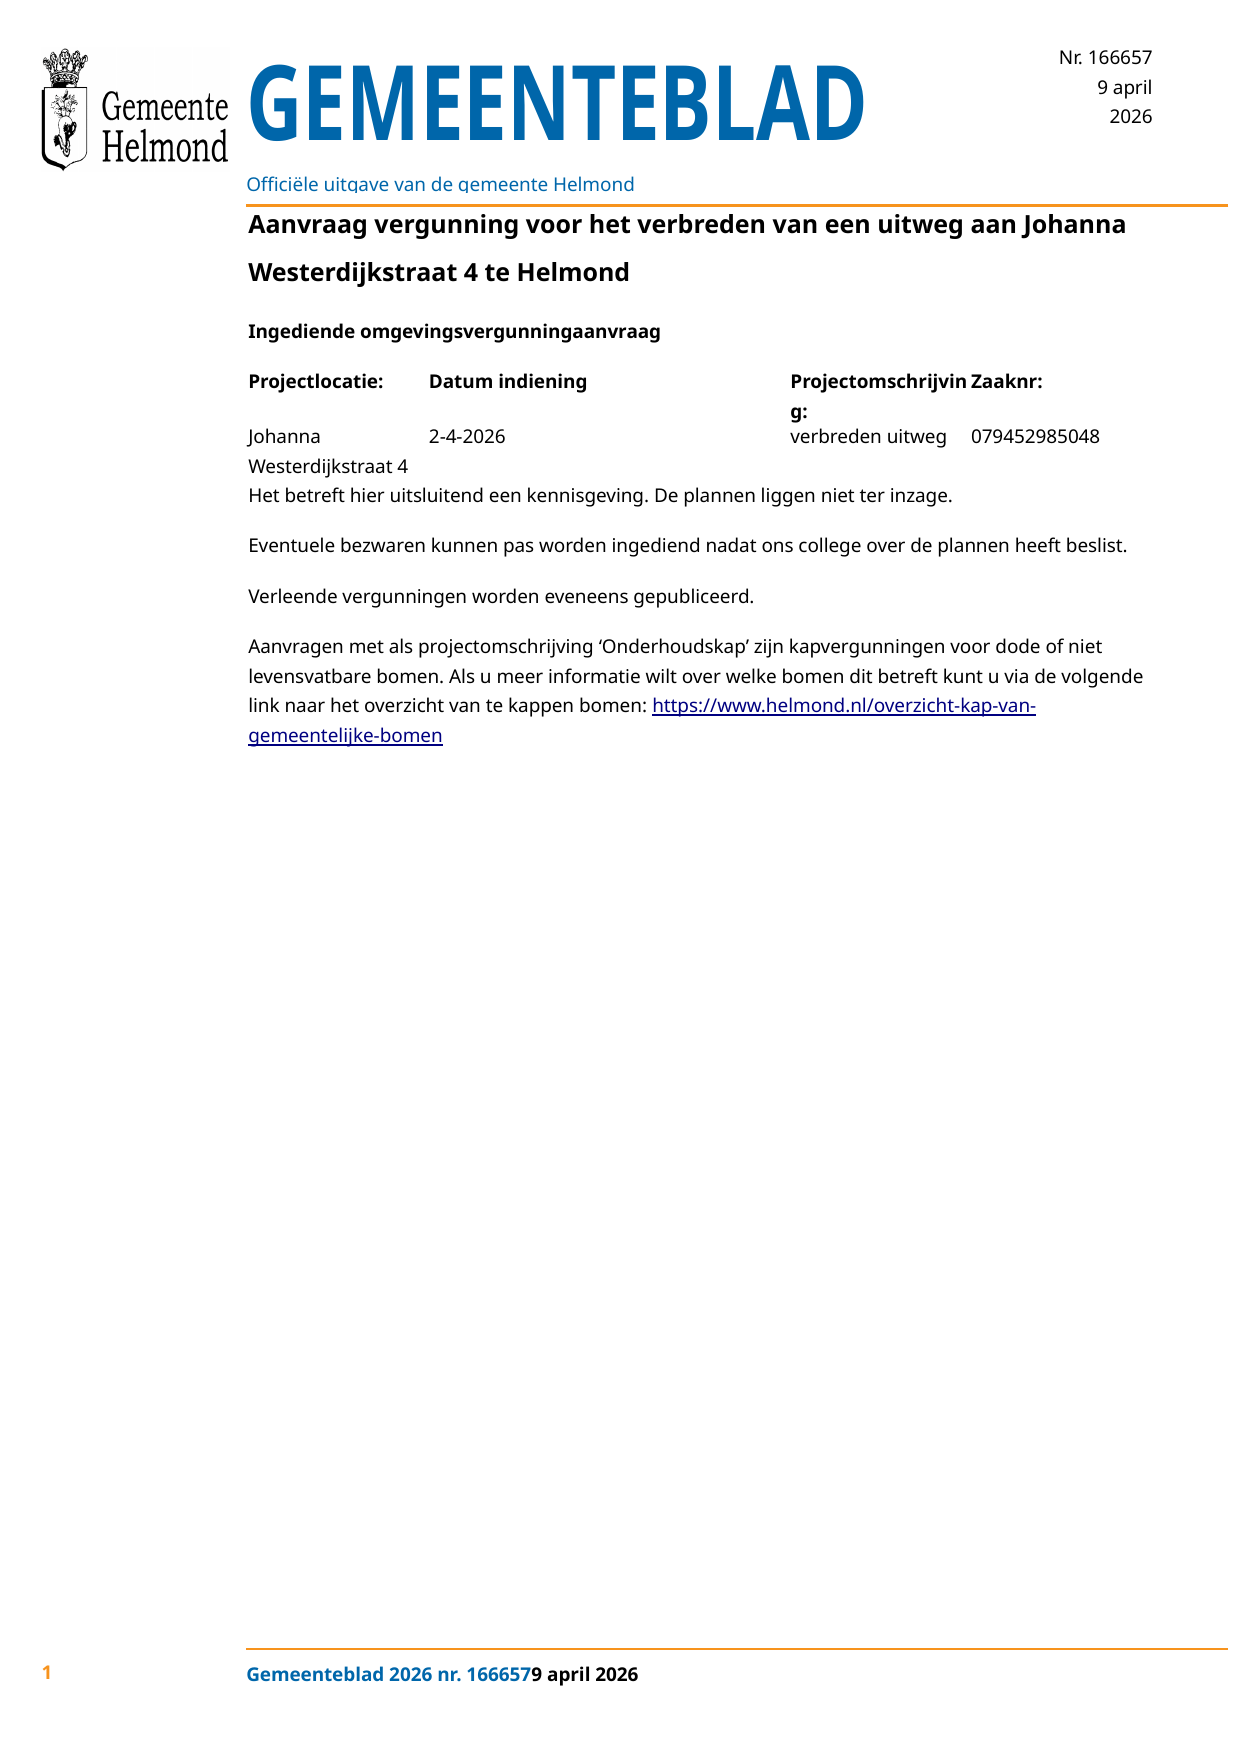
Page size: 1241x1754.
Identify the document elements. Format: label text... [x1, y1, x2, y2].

table_header Projectlocatie: [248, 369, 429, 424]
table_header Zaaknr: [971, 369, 1152, 424]
table_header Datum indiening [429, 369, 609, 424]
table_cell verbreden uitweg [790, 424, 971, 479]
table_cell 2-4-2026 [429, 424, 609, 479]
table_cell 079452985048 [971, 424, 1152, 479]
text Ingediende omgevingsvergunningaanvraag [248, 318, 1152, 344]
table_header [609, 369, 790, 424]
text Verleende vergunningen worden eveneens gepubliceerd. [248, 583, 1152, 609]
table_cell [609, 424, 790, 479]
text Eventuele bezwaren kunnen pas worden ingediend nadat ons college over de plannen heeft beslist. [248, 533, 1152, 558]
table_header Projectomschrijving: [790, 369, 971, 424]
table_cell Johanna Westerdijkstraat 4 [248, 424, 429, 479]
text Aanvraag vergunning voor het verbreden van een uitweg aan Johanna Westerdijkstraat 4 te Helmond [248, 207, 1152, 288]
text Aanvragen met als projectomschrijving ‘Onderhoudskap’ zijn kapvergunningen voor dode of niet levensvatbare bomen. Als u meer informatie wilt over welke bomen dit betreft kunt u via de volgende link naar het overzicht van te kappen bomen: https://www.helmond.nl/overzicht-kap-van-gemeentelijke-bomen [248, 633, 1152, 748]
picture [41, 47, 231, 172]
text Het betreft hier uitsluitend een kennisgeving. De plannen liggen niet ter inzage. [248, 482, 1152, 508]
